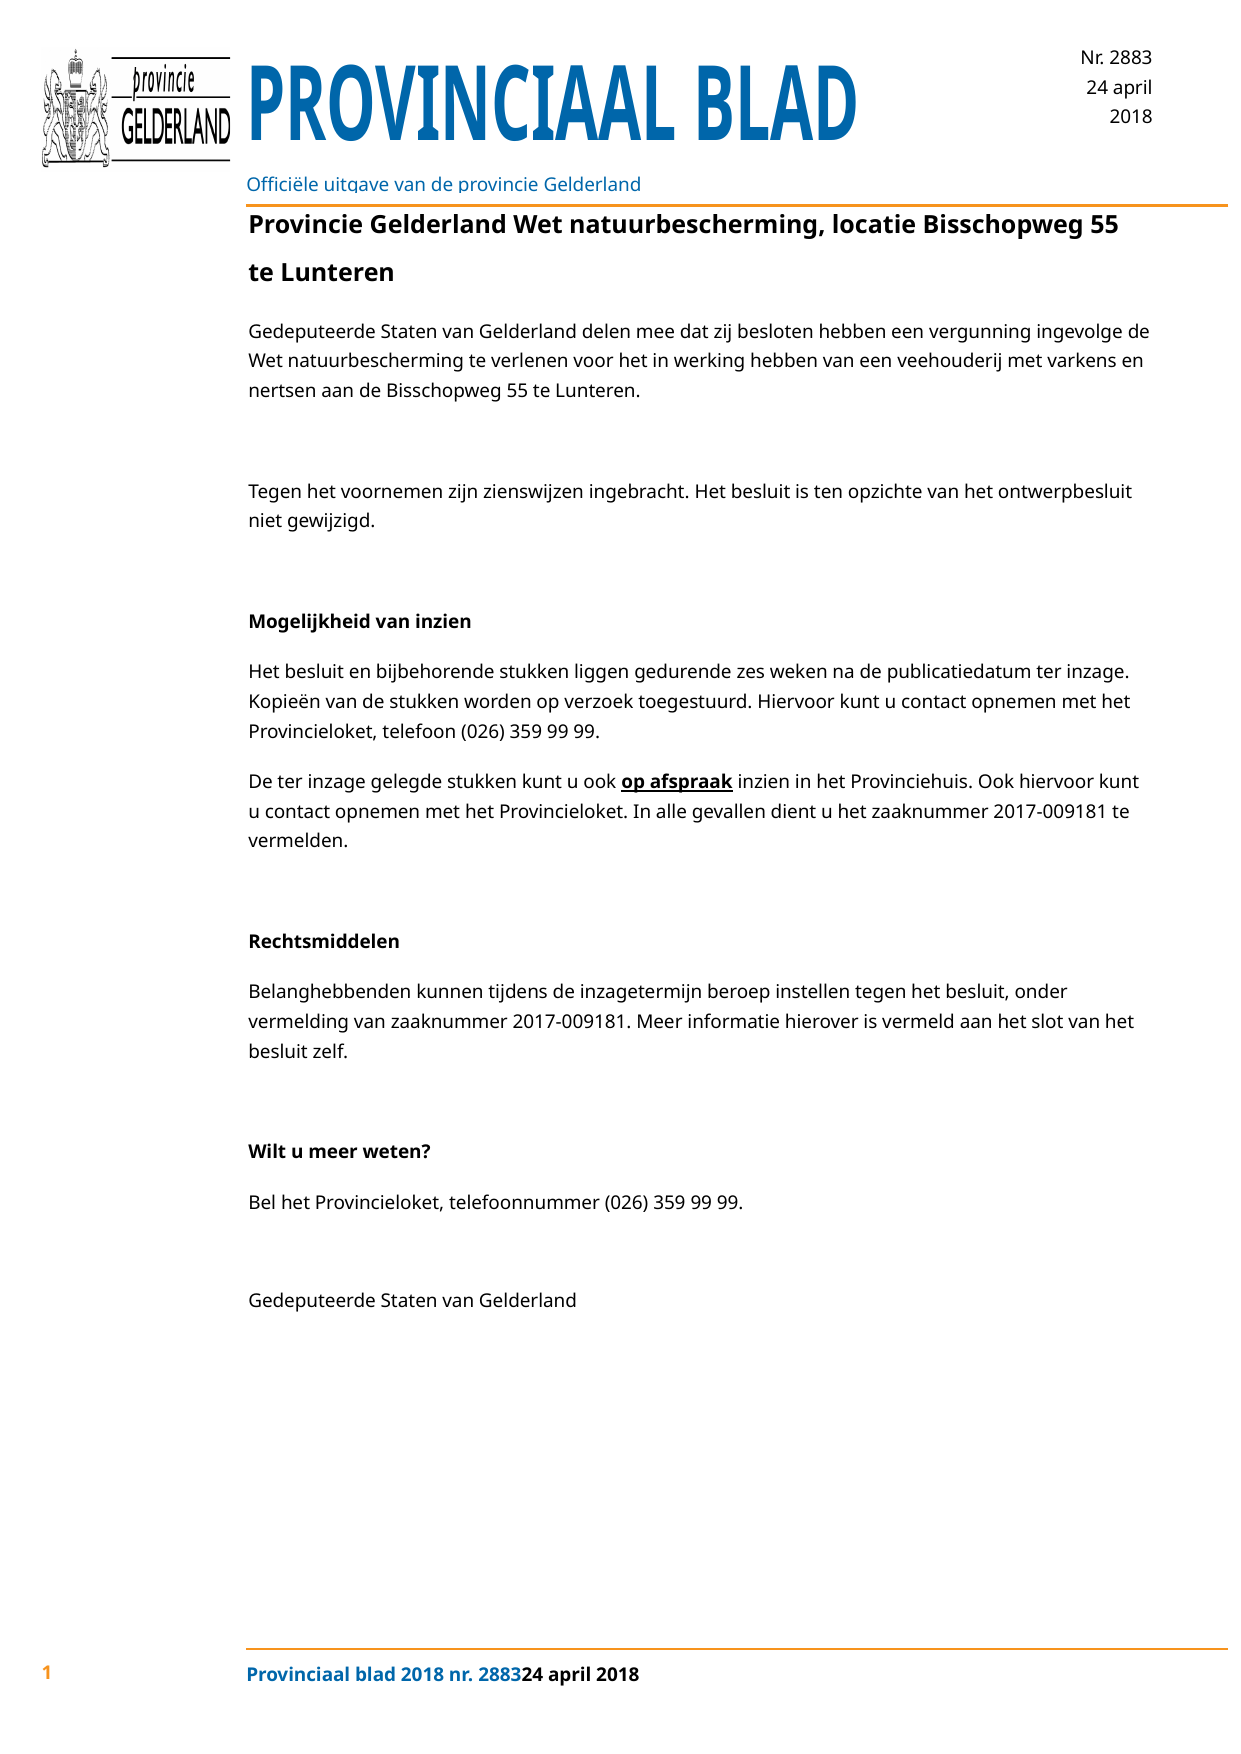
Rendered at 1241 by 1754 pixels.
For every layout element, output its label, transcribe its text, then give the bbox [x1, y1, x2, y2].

text Tegen het voornemen zijn zienswijzen ingebracht. Het besluit is ten opzichte van het ontwerpbesluit niet gewijzigd. [248, 478, 1152, 533]
text Bel het Provincieloket, telefoonnummer (026) 359 99 99. [248, 1189, 1152, 1215]
text Provincie Gelderland Wet natuurbescherming, locatie Bisschopweg 55 te Lunteren [248, 207, 1152, 288]
picture [41, 47, 231, 172]
text Belanghebbenden kunnen tijdens de inzagetermijn beroep instellen tegen het besluit, onder vermelding van zaaknummer 2017-009181. Meer informatie hierover is vermeld aan het slot van het besluit zelf. [248, 979, 1152, 1064]
text Mogelijkheid van inzien [248, 608, 1152, 634]
text De ter inzage gelegde stukken kunt u ook op afspraak inzien in het Provinciehuis. Ook hiervoor kunt u contact opnemen met het Provincieloket. In alle gevallen dient u het zaaknummer 2017-009181 te vermelden. [248, 768, 1152, 853]
text Gedeputeerde Staten van Gelderland delen mee dat zij besloten hebben een vergunning ingevolge de Wet natuurbescherming te verlenen voor het in werking hebben van een veehouderij met varkens en nertsen aan de Bisschopweg 55 te Lunteren. [248, 318, 1152, 403]
text Gedeputeerde Staten van Gelderland [248, 1287, 1152, 1313]
text Wilt u meer weten? [248, 1139, 1152, 1164]
text Het besluit en bijbehorende stukken liggen gedurende zes weken na de publicatiedatum ter inzage. Kopieën van de stukken worden op verzoek toegestuurd. Hiervoor kunt u contact opnemen met het Provincieloket, telefoon (026) 359 99 99. [248, 659, 1152, 744]
text Rechtsmiddelen [248, 928, 1152, 954]
